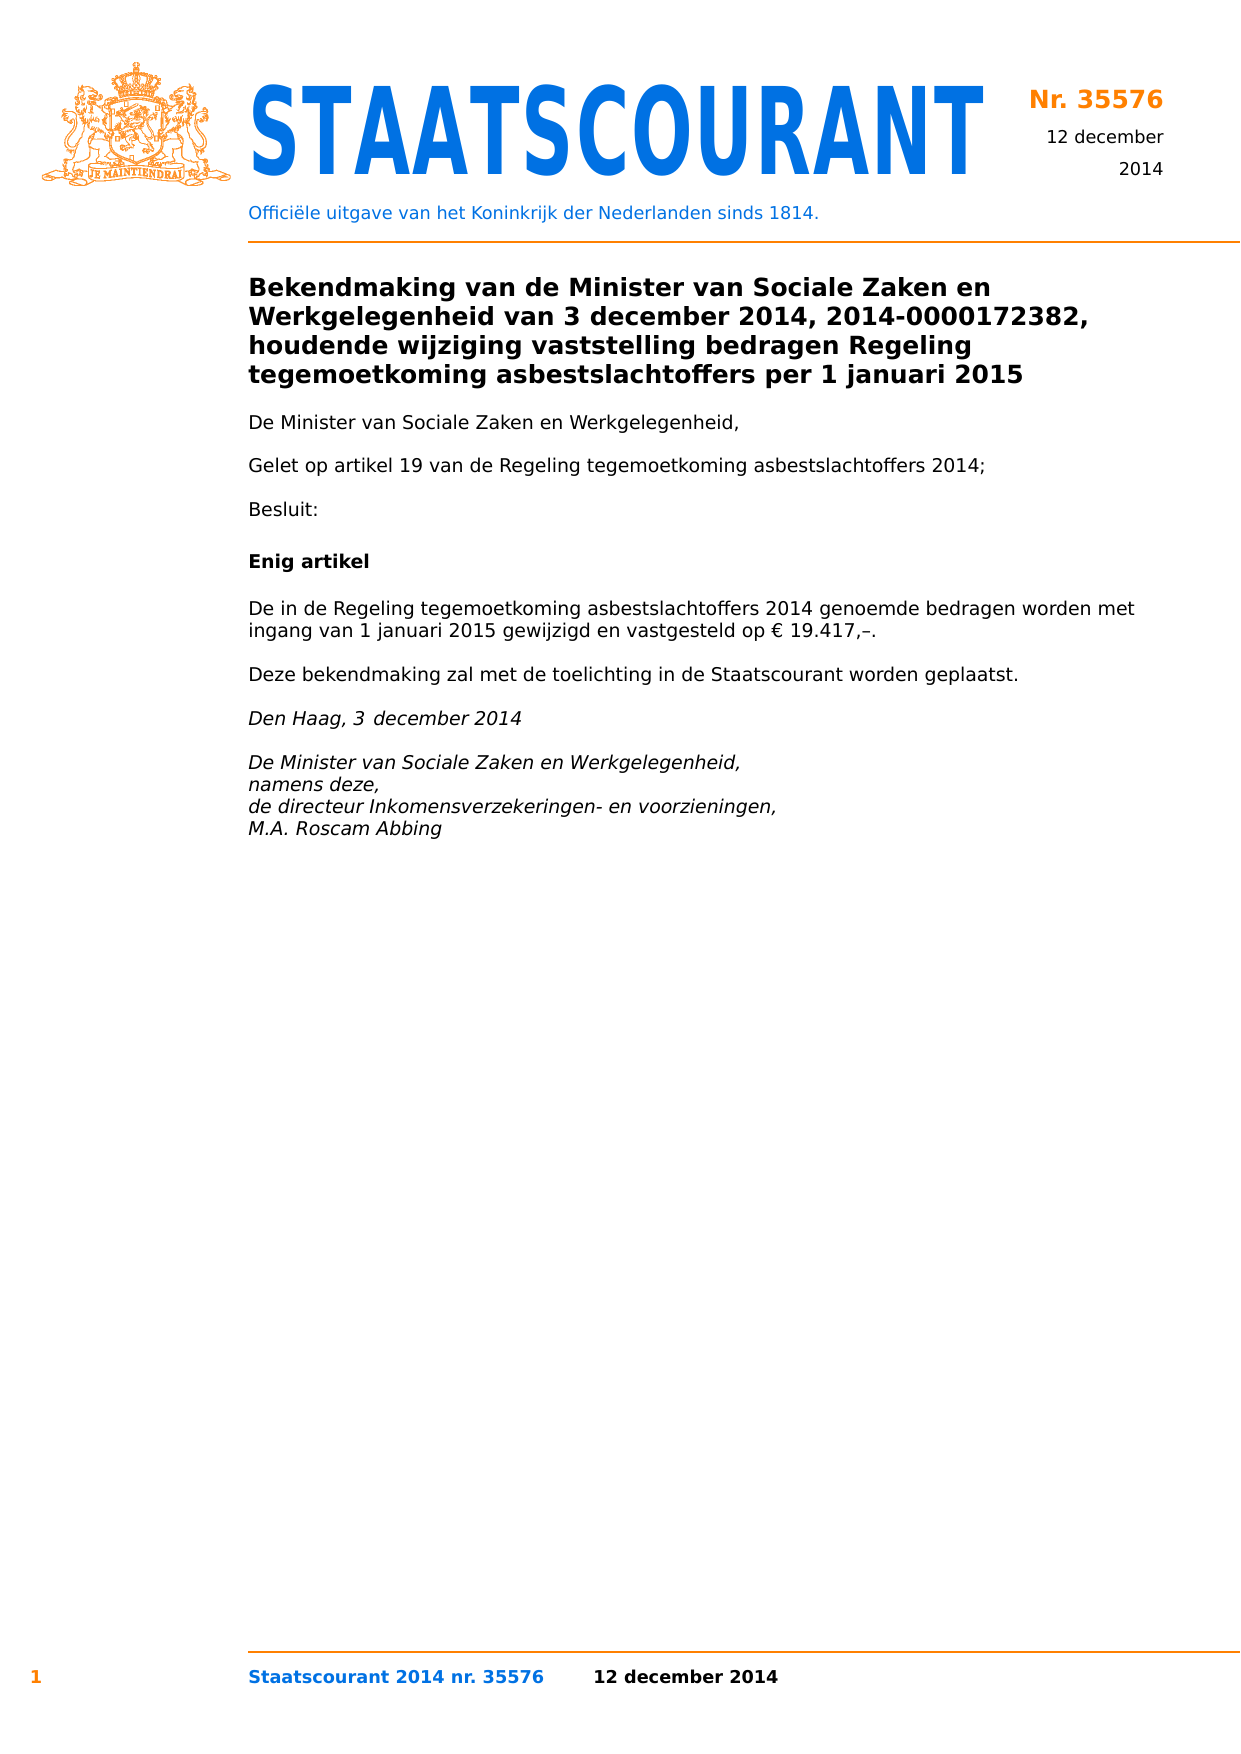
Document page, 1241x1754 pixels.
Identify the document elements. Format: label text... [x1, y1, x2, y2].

table_header [25, 62, 248, 241]
table_cell 2014 [998, 153, 1240, 203]
picture [41, 62, 231, 186]
text Gelet op artikel 19 van de Regeling tegemoetkoming asbestslachtoffers 2014; [248, 455, 1163, 477]
subtitle Enig artikel [248, 551, 1163, 573]
text Besluit: [248, 499, 1163, 521]
text De Minister van Sociale Zaken en Werkgelegenheid, [248, 412, 1163, 433]
text De Minister van Sociale Zaken en Werkgelegenheid, namens deze, de directeur Inkomensverzekeringen- en voorzieningen, M.A. Roscam Abbing [248, 752, 1163, 840]
text Den Haag, 3 december 2014 [248, 708, 1163, 730]
text De in de Regeling tegemoetkoming asbestslachtoffers 2014 genoemde bedragen worden met ingang van 1 januari 2015 gewijzigd en vastgesteld op € 19.417,–. [248, 598, 1163, 642]
subtitle Bekendmaking van de Minister van Sociale Zaken en Werkgelegenheid van 3 december 2014, 2014-0000172382, houdende wijziging vaststelling bedragen Regeling tegemoetkoming asbestslachtoffers per 1 januari 2015 [248, 273, 1163, 390]
table_cell 12 december [998, 121, 1240, 153]
text Deze bekendmaking zal met de toelichting in de Staatscourant worden geplaatst. [248, 664, 1163, 686]
table_header STAATSCOURANT [248, 62, 998, 203]
table_cell Officiële uitgave van het Koninkrijk der Nederlanden sinds 1814. [248, 203, 1240, 241]
table_header Nr. 35576 [998, 62, 1240, 121]
